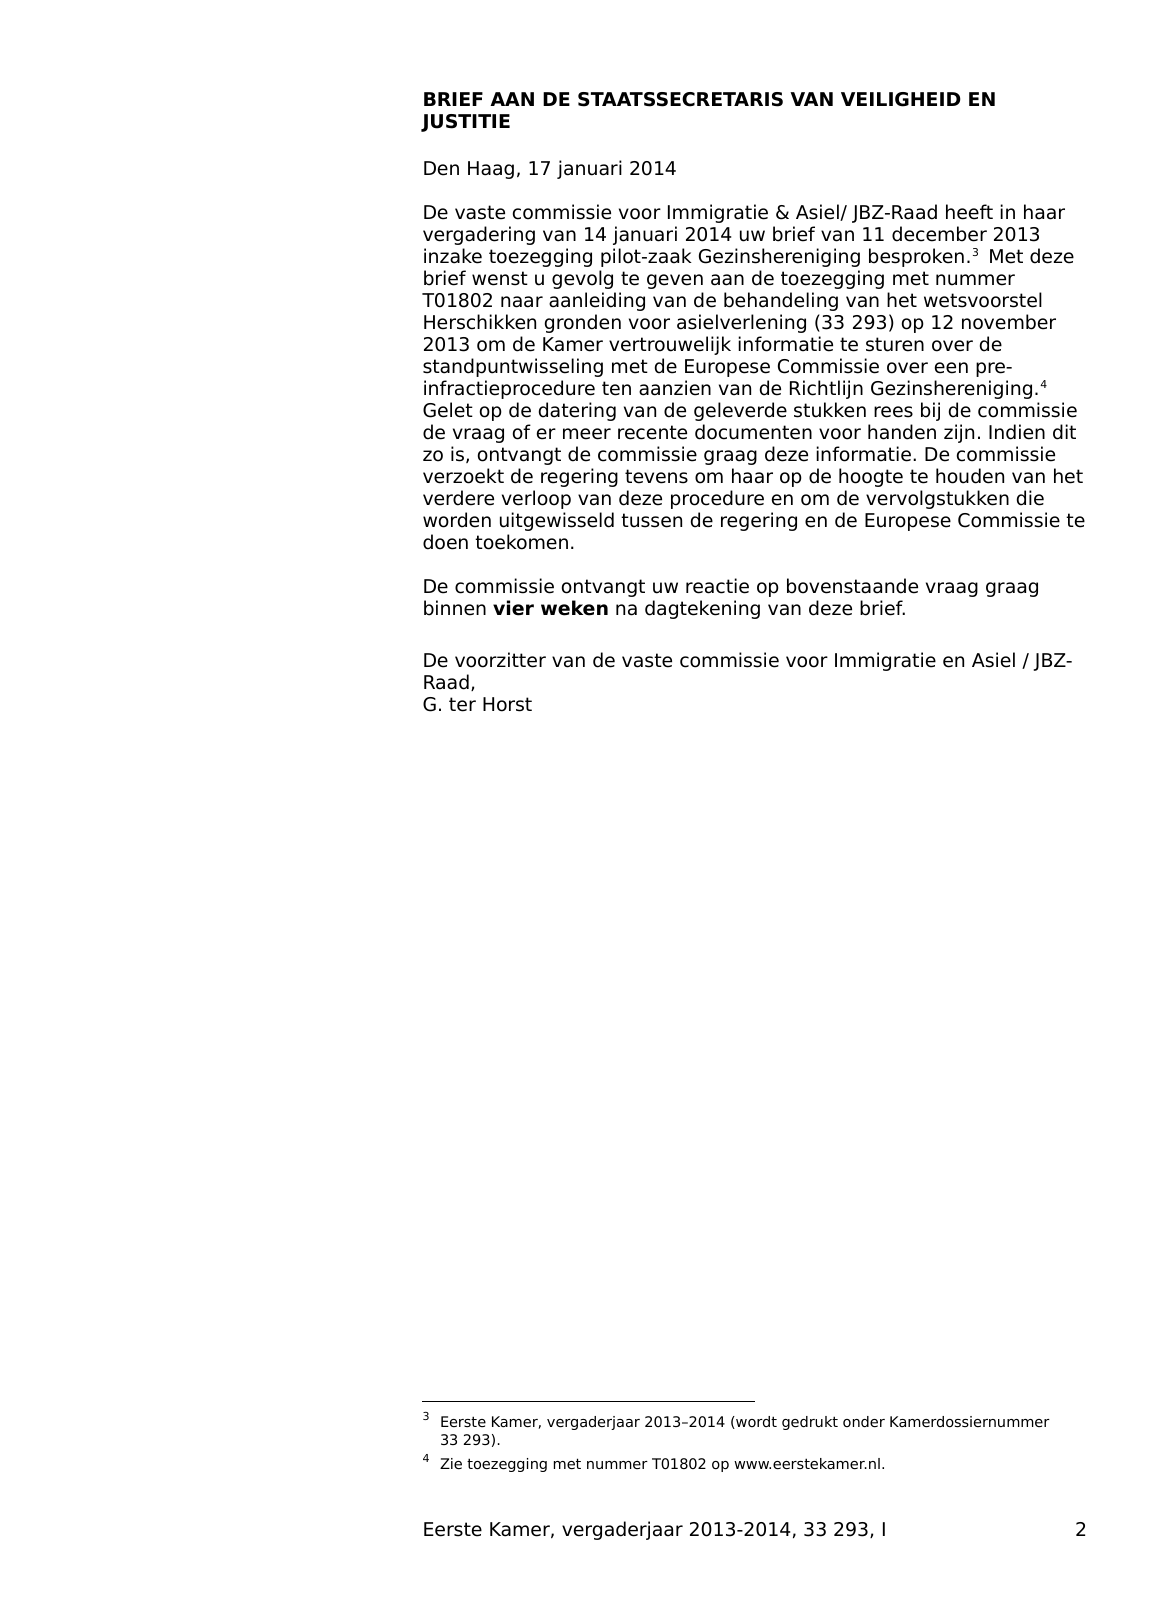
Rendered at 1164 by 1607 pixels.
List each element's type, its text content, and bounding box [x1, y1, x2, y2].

text De voorzitter van de vaste commissie voor Immigratie en Asiel / JBZ-Raad, G. ter Horst [422, 650, 1087, 716]
text De commissie ontvangt uw reactie op bovenstaande vraag graag binnen vier weken na dagtekening van deze brief. [422, 576, 1087, 620]
subtitle BRIEF AAN DE STAATSSECRETARIS VAN VEILIGHEID EN JUSTITIE [422, 89, 1087, 133]
text Eerste Kamer, vergaderjaar 2013–2014 (wordt gedrukt onder Kamerdossiernummer 33 293). [422, 1410, 1087, 1449]
text De vaste commissie voor Immigratie & Asiel/ JBZ-Raad heeft in haar vergadering van 14 januari 2014 uw brief van 11 december 2013 inzake toezegging pilot-zaak Gezinshereniging besproken. Met deze brief wenst u gevolg te geven aan de toezegging met nummer T01802 naar aanleiding van de behandeling van het wetsvoorstel Herschikken gronden voor asielverlening (33 293) op 12 november 2013 om de Kamer vertrouwelijk informatie te sturen over de standpuntwisseling met de Europese Commissie over een pre-infractieprocedure ten aanzien van de Richtlijn Gezinshereniging. Gelet op de datering van de geleverde stukken rees bij de commissie de vraag of er meer recente documenten voor handen zijn. Indien dit zo is, ontvangt de commissie graag deze informatie. De commissie verzoekt de regering tevens om haar op de hoogte te houden van het verdere verloop van deze procedure en om de vervolgstukken die worden uitgewisseld tussen de regering en de Europese Commissie te doen toekomen. [422, 202, 1087, 554]
text Zie toezegging met nummer T01802 op www.eerstekamer.nl. [422, 1452, 1087, 1474]
text Den Haag, 17 januari 2014 [422, 158, 1087, 180]
